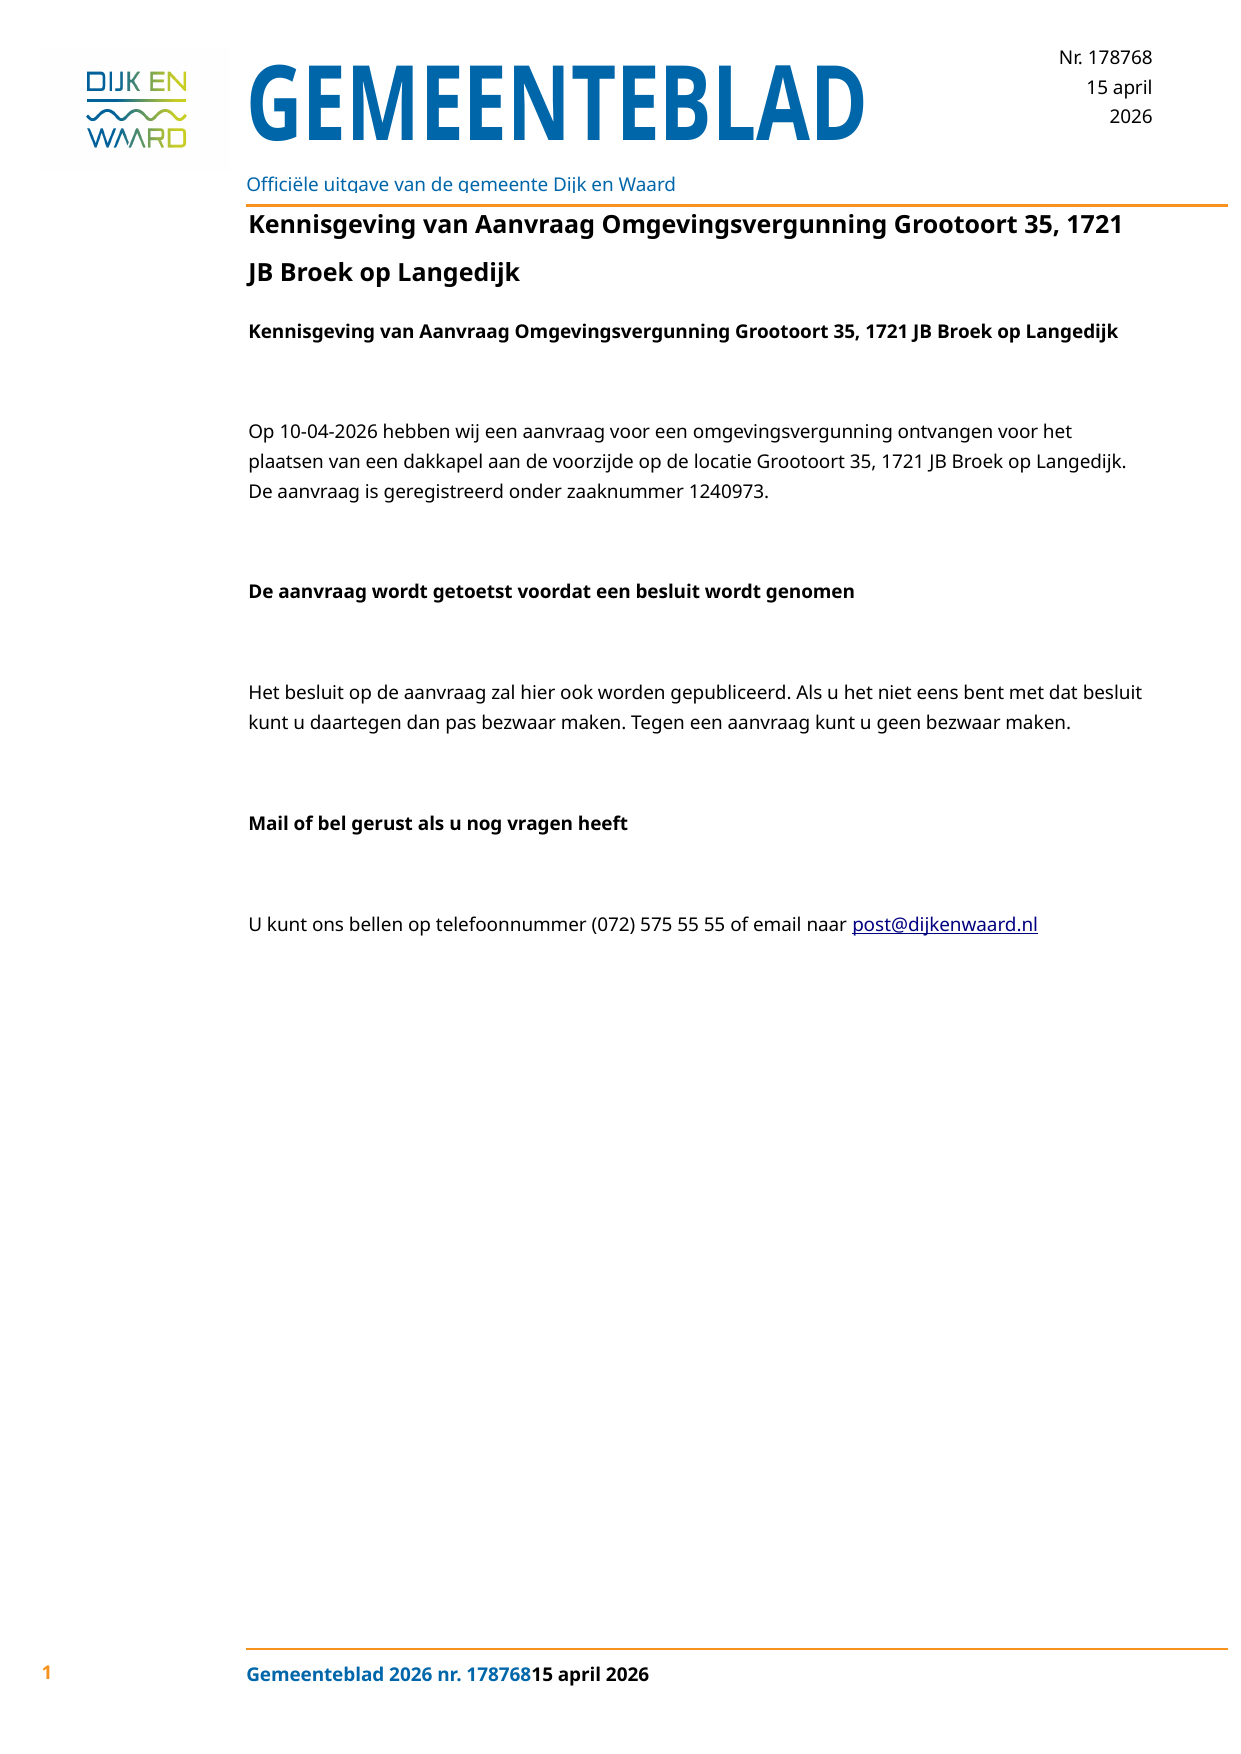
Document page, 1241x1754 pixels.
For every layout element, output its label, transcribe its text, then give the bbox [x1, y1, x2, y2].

text Op 10-04-2026 hebben wij een aanvraag voor een omgevingsvergunning ontvangen voor het plaatsen van een dakkapel aan de voorzijde op de locatie Grootoort 35, 1721 JB Broek op Langedijk. De aanvraag is geregistreerd onder zaaknummer 1240973. [248, 419, 1152, 504]
text Kennisgeving van Aanvraag Omgevingsvergunning Grootoort 35, 1721 JB Broek op Langedijk [248, 318, 1152, 344]
text Het besluit op de aanvraag zal hier ook worden gepubliceerd. Als u het niet eens bent met dat besluit kunt u daartegen dan pas bezwaar maken. Tegen een aanvraag kunt u geen bezwaar maken. [248, 679, 1152, 735]
text Mail of bel gerust als u nog vragen heeft [248, 810, 1152, 836]
text De aanvraag wordt getoetst voordat een besluit wordt genomen [248, 579, 1152, 604]
text Kennisgeving van Aanvraag Omgevingsvergunning Grootoort 35, 1721 JB Broek op Langedijk [248, 207, 1152, 288]
picture [41, 47, 231, 172]
text U kunt ons bellen op telefoonnummer (072) 575 55 55 of email naar post@dijkenwaard.nl [248, 911, 1152, 937]
